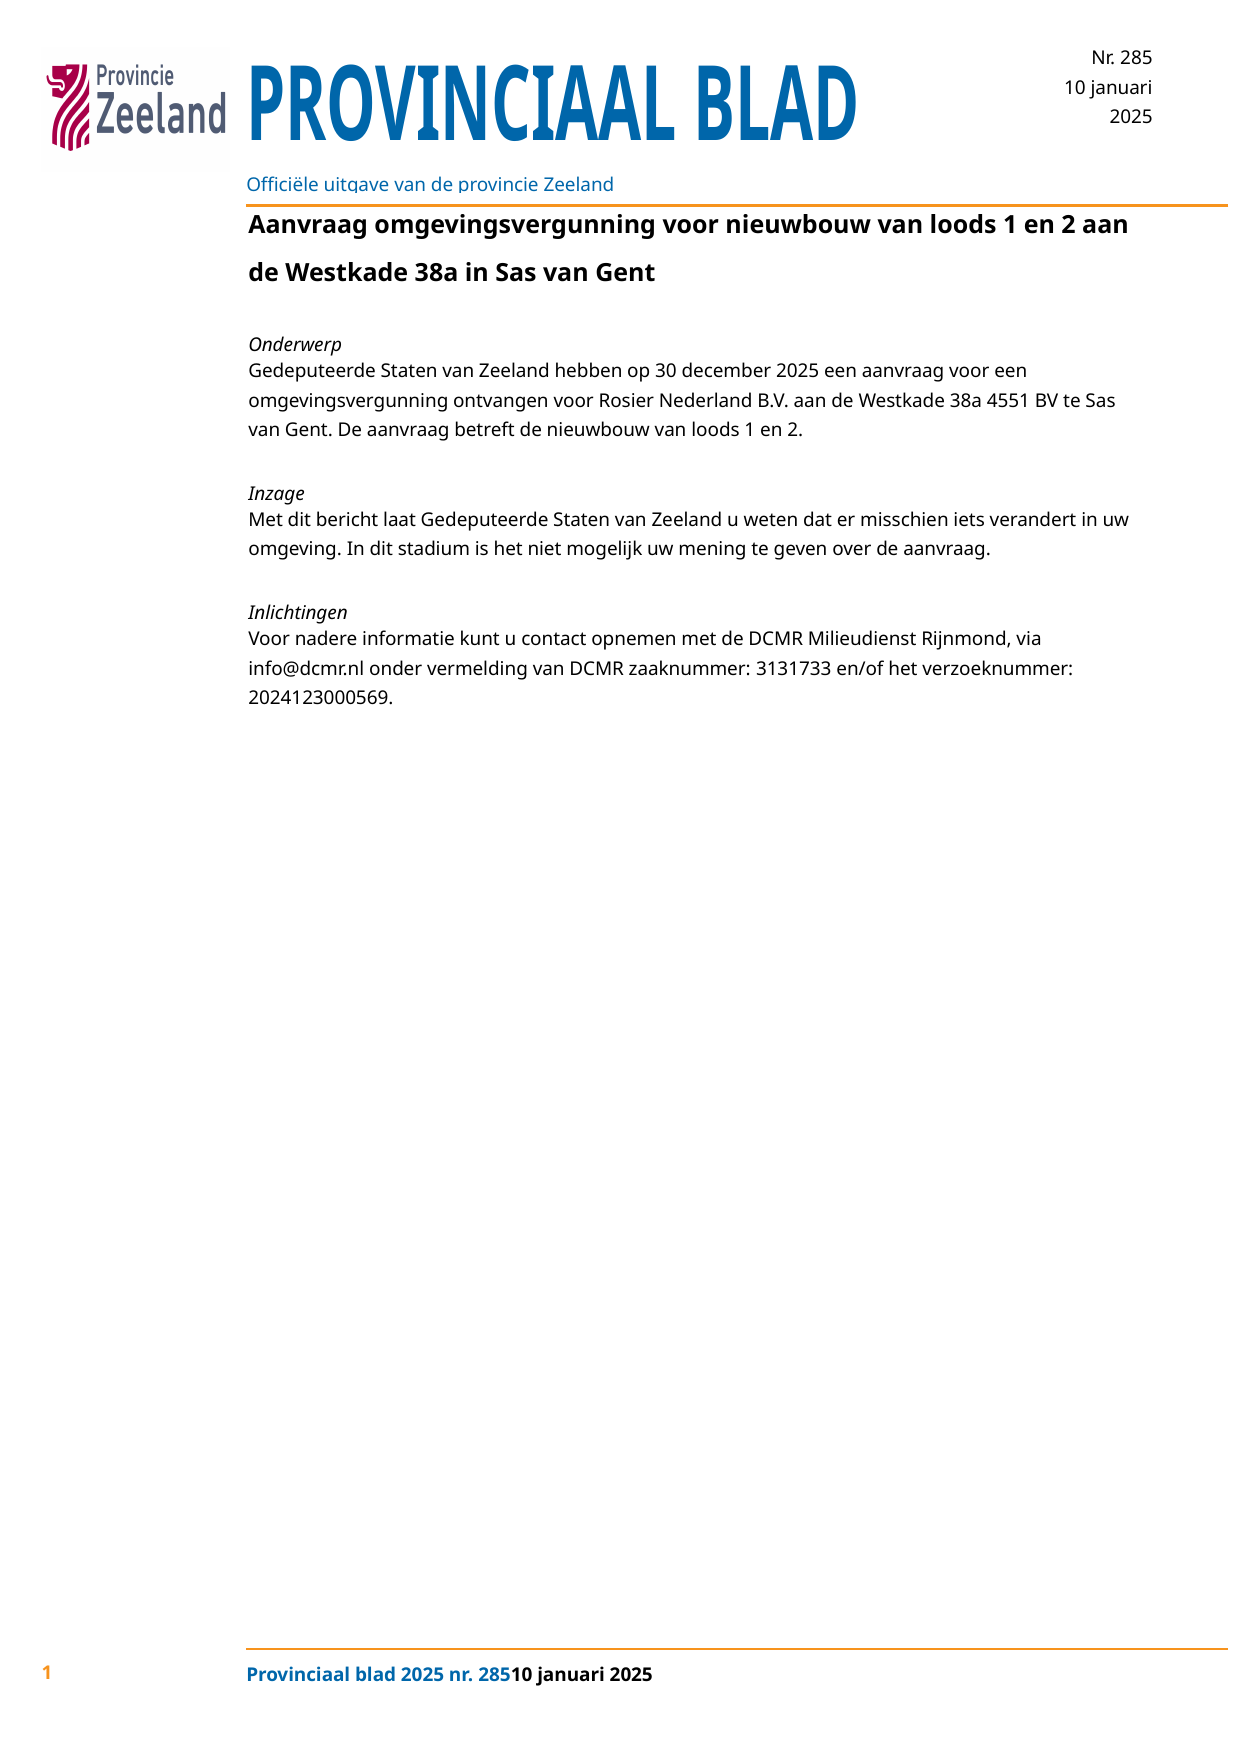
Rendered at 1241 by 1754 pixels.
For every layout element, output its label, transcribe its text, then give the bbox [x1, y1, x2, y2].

text Met dit bericht laat Gedeputeerde Staten van Zeeland u weten dat er misschien iets verandert in uw omgeving. In dit stadium is het niet mogelijk uw mening te geven over de aanvraag. [248, 506, 1152, 561]
picture [41, 47, 231, 172]
text Inlichtingen [248, 599, 1152, 625]
text Inzage [248, 480, 1152, 506]
text Onderwerp [248, 331, 1152, 357]
text Gedeputeerde Staten van Zeeland hebben op 30 december 2025 een aanvraag voor een omgevingsvergunning ontvangen voor Rosier Nederland B.V. aan de Westkade 38a 4551 BV te Sas van Gent. De aanvraag betreft de nieuwbouw van loods 1 en 2. [248, 357, 1152, 442]
text Voor nadere informatie kunt u contact opnemen met de DCMR Milieudienst Rijnmond, via info@dcmr.nl onder vermelding van DCMR zaaknummer: 3131733 en/of het verzoeknummer: 2024123000569. [248, 625, 1152, 710]
text Aanvraag omgevingsvergunning voor nieuwbouw van loods 1 en 2 aan de Westkade 38a in Sas van Gent [248, 207, 1152, 288]
